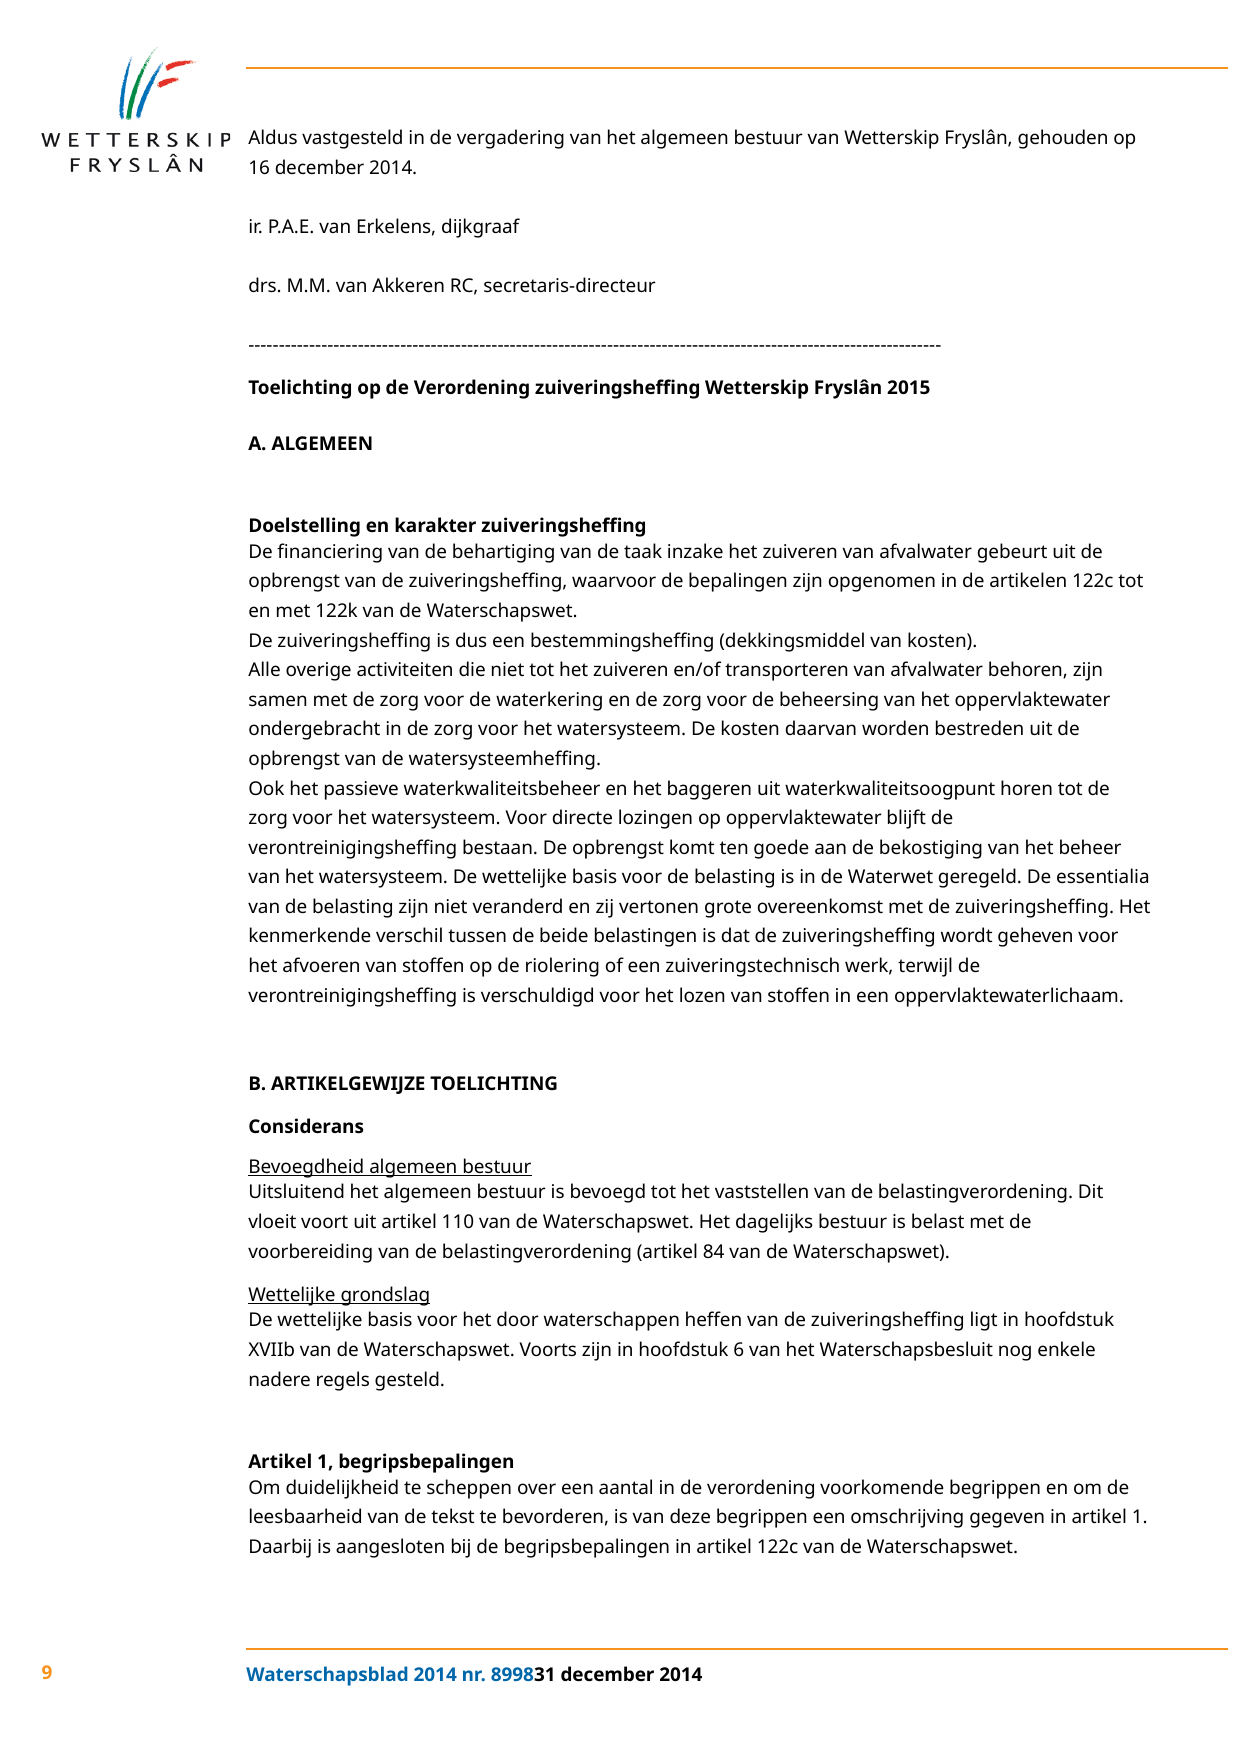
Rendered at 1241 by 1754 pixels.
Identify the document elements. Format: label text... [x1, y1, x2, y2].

text B. ARTIKELGEWIJZE TOELICHTING [248, 1071, 1152, 1096]
text Wettelijke grondslag [248, 1281, 1152, 1307]
text Doelstelling en karakter zuiveringsheffing [248, 512, 1152, 538]
text Ook het passieve waterkwaliteitsbeheer en het baggeren uit waterkwaliteitsoogpunt horen tot de zorg voor het watersysteem. Voor directe lozingen op oppervlaktewater blijft de verontreinigingsheffing bestaan. De opbrengst komt ten goede aan de bekostiging van het beheer van het watersysteem. De wettelijke basis voor de belasting is in de Waterwet geregeld. De essentialia van de belasting zijn niet veranderd en zij vertonen grote overeenkomst met de zuiveringsheffing. Het kenmerkende verschil tussen de beide belastingen is dat de zuiveringsheffing wordt geheven voor het afvoeren van stoffen op de riolering of een zuiveringstechnisch werk, terwijl de verontreinigingsheffing is verschuldigd voor het lozen van stoffen in een oppervlaktewaterlichaam. [248, 775, 1152, 1007]
text Uitsluitend het algemeen bestuur is bevoegd tot het vaststellen van de belastingverordening. Dit vloeit voort uit artikel 110 van de Waterschapswet. Het dagelijks bestuur is belast met de voorbereiding van de belastingverordening (artikel 84 van de Waterschapswet). [248, 1179, 1152, 1263]
text De zuiveringsheffing is dus een bestemmingsheffing (dekkingsmiddel van kosten). [248, 627, 1152, 652]
text Alle overige activiteiten die niet tot het zuiveren en/of transporteren van afvalwater behoren, zijn samen met de zorg voor de waterkering en de zorg voor de beheersing van het oppervlaktewater ondergebracht in de zorg voor het watersysteem. De kosten daarvan worden bestreden uit de opbrengst van de watersysteemheffing. [248, 656, 1152, 771]
text Artikel 1, begripsbepalingen [248, 1448, 1152, 1474]
text drs. M.M. van Akkeren RC, secretaris-directeur [248, 272, 1152, 298]
text Toelichting op de Verordening zuiveringsheffing Wetterskip Fryslân 2015 [248, 374, 1152, 400]
text ------------------------------------------------------------------------------------------------------------------ [248, 331, 1152, 357]
text Aldus vastgesteld in de vergadering van het algemeen bestuur van Wetterskip Fryslân, gehouden op 16 december 2014. [248, 124, 1152, 180]
text Om duidelijkheid te scheppen over een aantal in de verordening voorkomende begrippen en om de leesbaarheid van de tekst te bevorderen, is van deze begrippen een omschrijving gegeven in artikel 1. Daarbij is aangesloten bij de begripsbepalingen in artikel 122c van de Waterschapswet. [248, 1474, 1152, 1559]
text Bevoegdheid algemeen bestuur [248, 1153, 1152, 1179]
text A. ALGEMEEN [248, 430, 1152, 456]
text De wettelijke basis voor het door waterschappen heffen van de zuiveringsheffing ligt in hoofdstuk XVIIb van de Waterschapswet. Voorts zijn in hoofdstuk 6 van het Waterschapsbesluit nog enkele nadere regels gesteld. [248, 1307, 1152, 1392]
text ir. P.A.E. van Erkelens, dijkgraaf [248, 213, 1152, 239]
picture [41, 47, 231, 172]
text De financiering van de behartiging van de taak inzake het zuiveren van afvalwater gebeurt uit de opbrengst van de zuiveringsheffing, waarvoor de bepalingen zijn opgenomen in de artikelen 122c tot en met 122k van de Waterschapswet. [248, 538, 1152, 623]
text Considerans [248, 1114, 1152, 1139]
